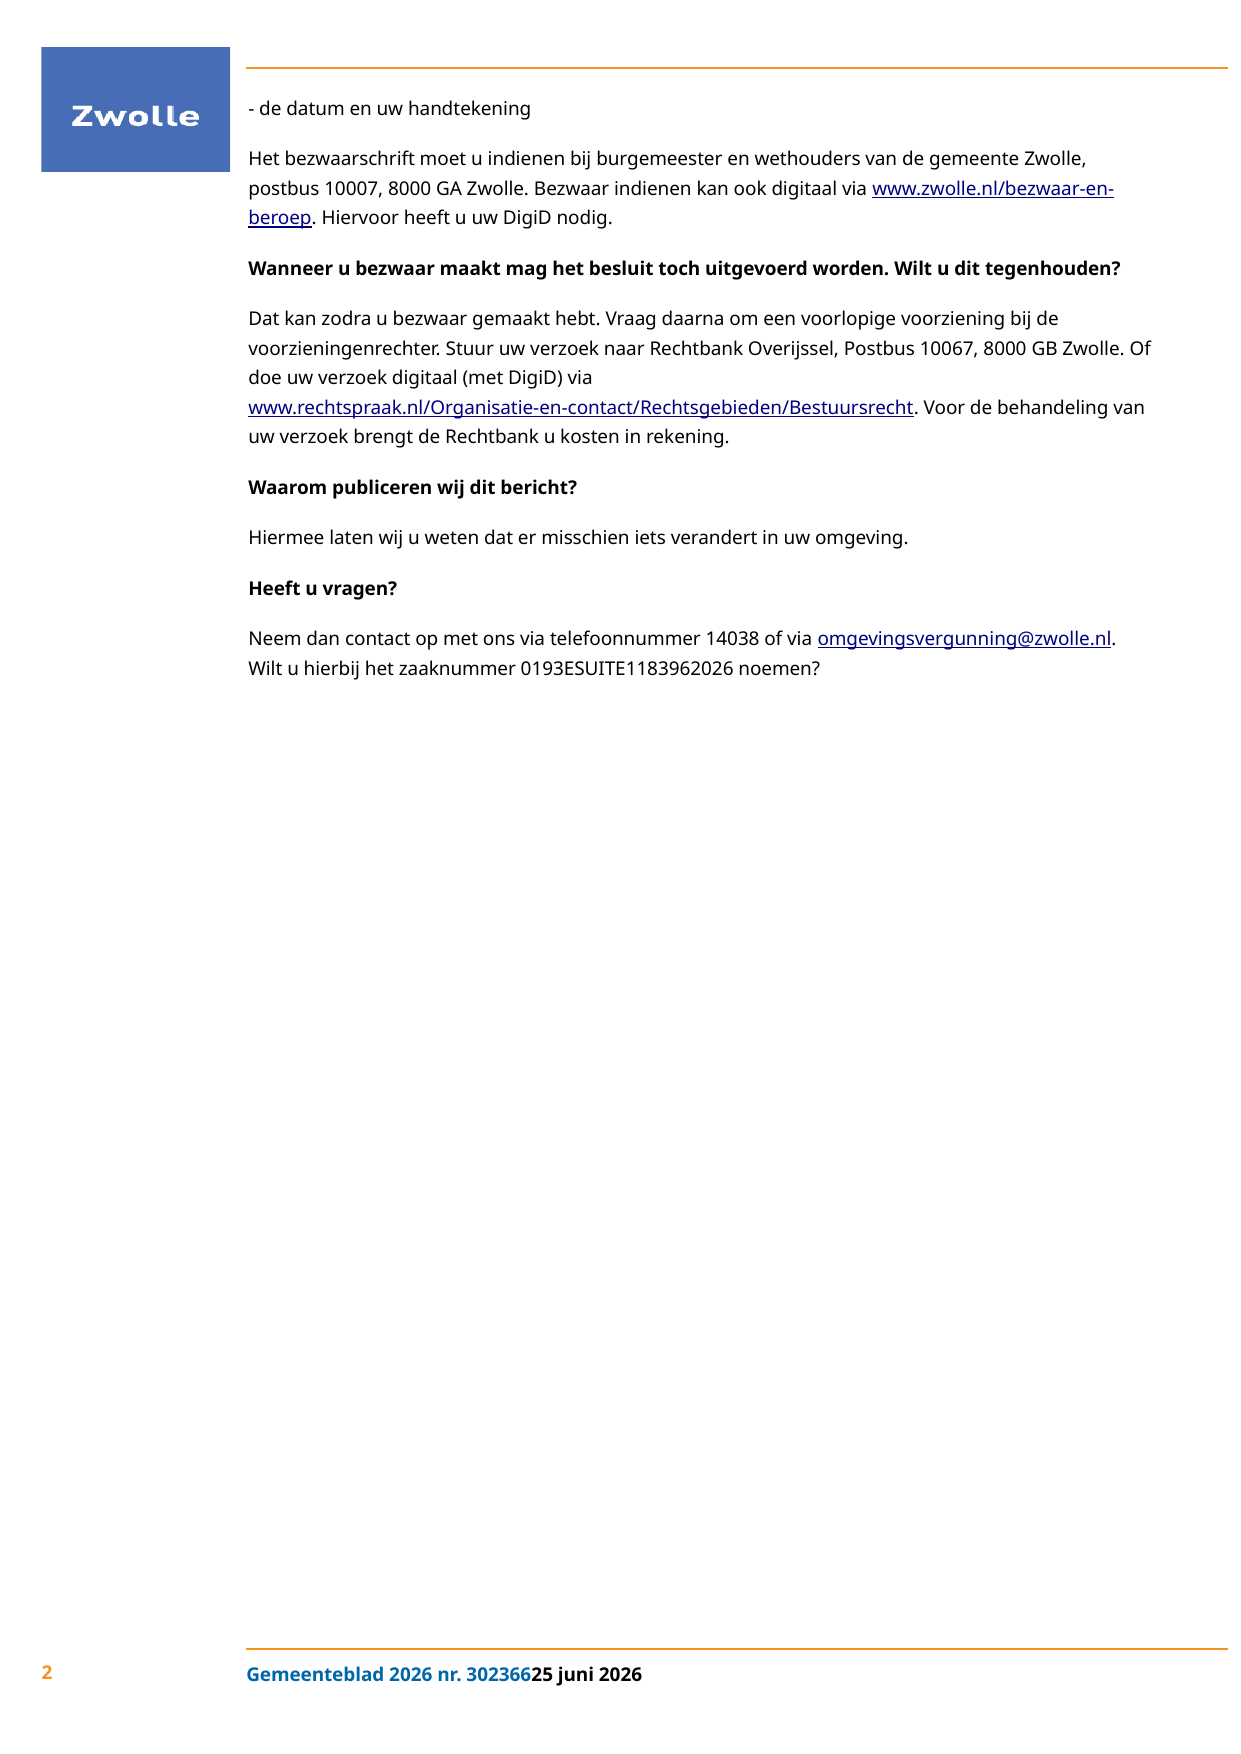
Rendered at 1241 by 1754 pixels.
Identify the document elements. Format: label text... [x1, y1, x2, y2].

text Neem dan contact op met ons via telefoonnummer 14038 of via omgevingsvergunning@zwolle.nl. Wilt u hierbij het zaaknummer 0193ESUITE1183962026 noemen? [248, 625, 1152, 681]
text Het bezwaarschrift moet u indienen bij burgemeester en wethouders van de gemeente Zwolle, postbus 10007, 8000 GA Zwolle. Bezwaar indienen kan ook digitaal via www.zwolle.nl/bezwaar-en-beroep. Hiervoor heeft u uw DigiD nodig. [248, 145, 1152, 230]
text Dat kan zodra u bezwaar gemaakt hebt. Vraag daarna om een voorlopige voorziening bij de voorzieningenrechter. Stuur uw verzoek naar Rechtbank Overijssel, Postbus 10067, 8000 GB Zwolle. Of doe uw verzoek digitaal (met DigiD) via www.rechtspraak.nl/Organisatie-en-contact/Rechtsgebieden/Bestuursrecht. Voor de behandeling van uw verzoek brengt de Rechtbank u kosten in rekening. [248, 305, 1152, 449]
text Wanneer u bezwaar maakt mag het besluit toch uitgevoerd worden. Wilt u dit tegenhouden? [248, 255, 1152, 281]
text Heeft u vragen? [248, 575, 1152, 601]
text Hiermee laten wij u weten dat er misschien iets verandert in uw omgeving. [248, 524, 1152, 550]
picture [41, 47, 231, 172]
text Waarom publiceren wij dit bericht? [248, 474, 1152, 500]
text - de datum en uw handtekening [248, 95, 1152, 121]
